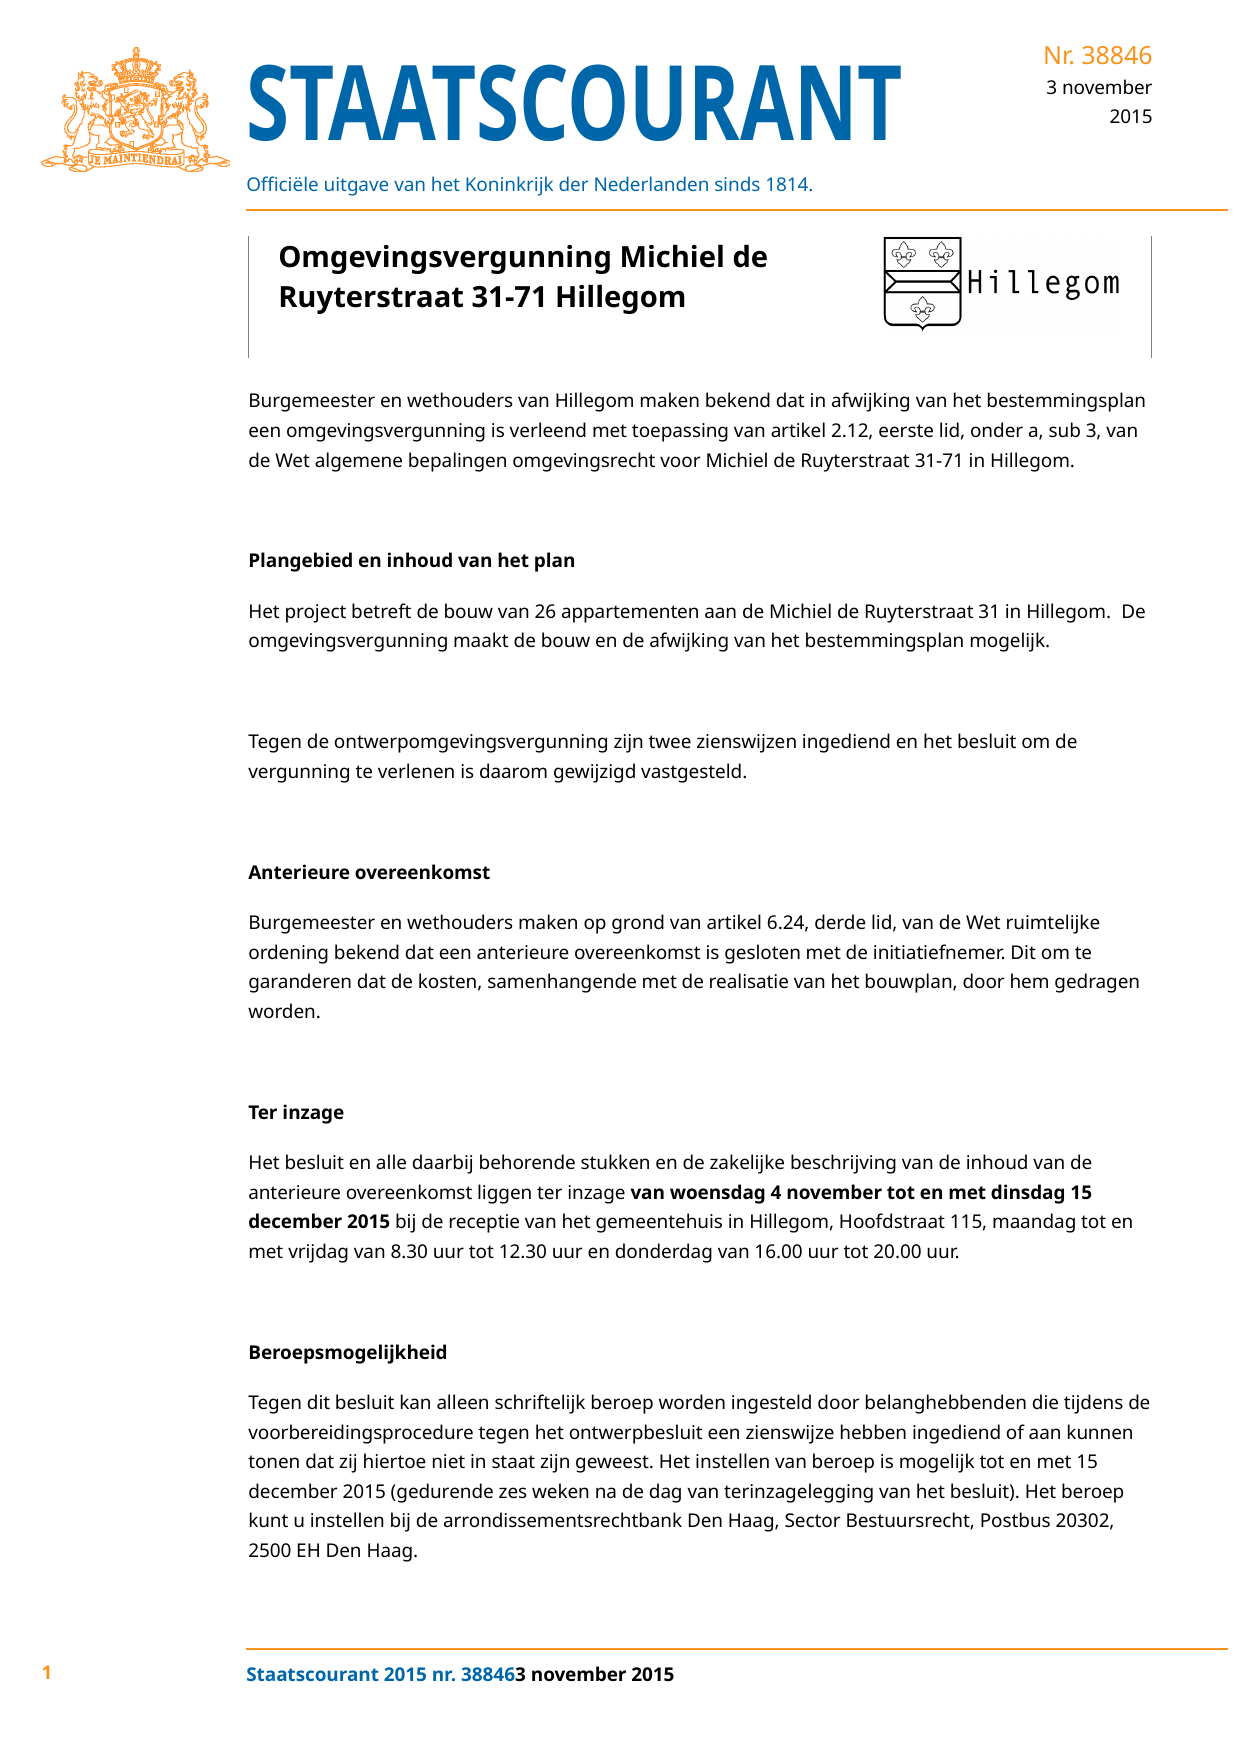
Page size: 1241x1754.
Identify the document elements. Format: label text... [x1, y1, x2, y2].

table_header [850, 333, 1151, 358]
text Tegen de ontwerpomgevingsvergunning zijn twee zienswijzen ingediend en het besluit om de vergunning te verlenen is daarom gewijzigd vastgesteld. [248, 728, 1152, 784]
picture [41, 47, 231, 172]
text Burgemeester en wethouders van Hillegom maken bekend dat in afwijking van het bestemmingsplan een omgevingsvergunning is verleend met toepassing van artikel 2.12, eerste lid, onder a, sub 3, van de Wet algemene bepalingen omgevingsrecht voor Michiel de Ruyterstraat 31-71 in Hillegom. [248, 388, 1152, 473]
text Het project betreft de bouw van 26 appartementen aan de Michiel de Ruyterstraat 31 in Hillegom. De omgevingsvergunning maakt de bouw en de afwijking van het bestemmingsplan mogelijk. [248, 598, 1152, 653]
text Anterieure overeenkomst [248, 859, 1152, 885]
text Ter inzage [248, 1099, 1152, 1125]
table_header Omgevingsvergunning Michiel de Ruyterstraat 31-71 Hillegom [249, 236, 850, 358]
table_header [1119, 236, 1151, 332]
text Tegen dit besluit kan alleen schriftelijk beroep worden ingesteld door belanghebbenden die tijdens de voorbereidingsprocedure tegen het ontwerpbesluit een zienswijze hebben ingediend of aan kunnen tonen dat zij hiertoe niet in staat zijn geweest. Het instellen van beroep is mogelijk tot en met 15 december 2015 (gedurende zes weken na de dag van terinzagelegging van het besluit). Het beroep kunt u instellen bij de arrondissementsrechtbank Den Haag, Sector Bestuursrecht, Postbus 20302, 2500 EH Den Haag. [248, 1389, 1152, 1563]
table_header [850, 236, 882, 332]
picture [882, 236, 1119, 333]
text Beroepsmogelijkheid [248, 1339, 1152, 1365]
text Burgemeester en wethouders maken op grond van artikel 6.24, derde lid, van de Wet ruimtelijke ordening bekend dat een anterieure overeenkomst is gesloten met de initiatiefnemer. Dit om te garanderen dat de kosten, samenhangende met de realisatie van het bouwplan, door hem gedragen worden. [248, 909, 1152, 1024]
text Plangebied en inhoud van het plan [248, 548, 1152, 573]
text Het besluit en alle daarbij behorende stukken en de zakelijke beschrijving van de inhoud van de anterieure overeenkomst liggen ter inzage van woensdag 4 november tot en met dinsdag 15 december 2015 bij de receptie van het gemeentehuis in Hillegom, Hoofdstraat 115, maandag tot en met vrijdag van 8.30 uur tot 12.30 uur en donderdag van 16.00 uur tot 20.00 uur. [248, 1149, 1152, 1264]
